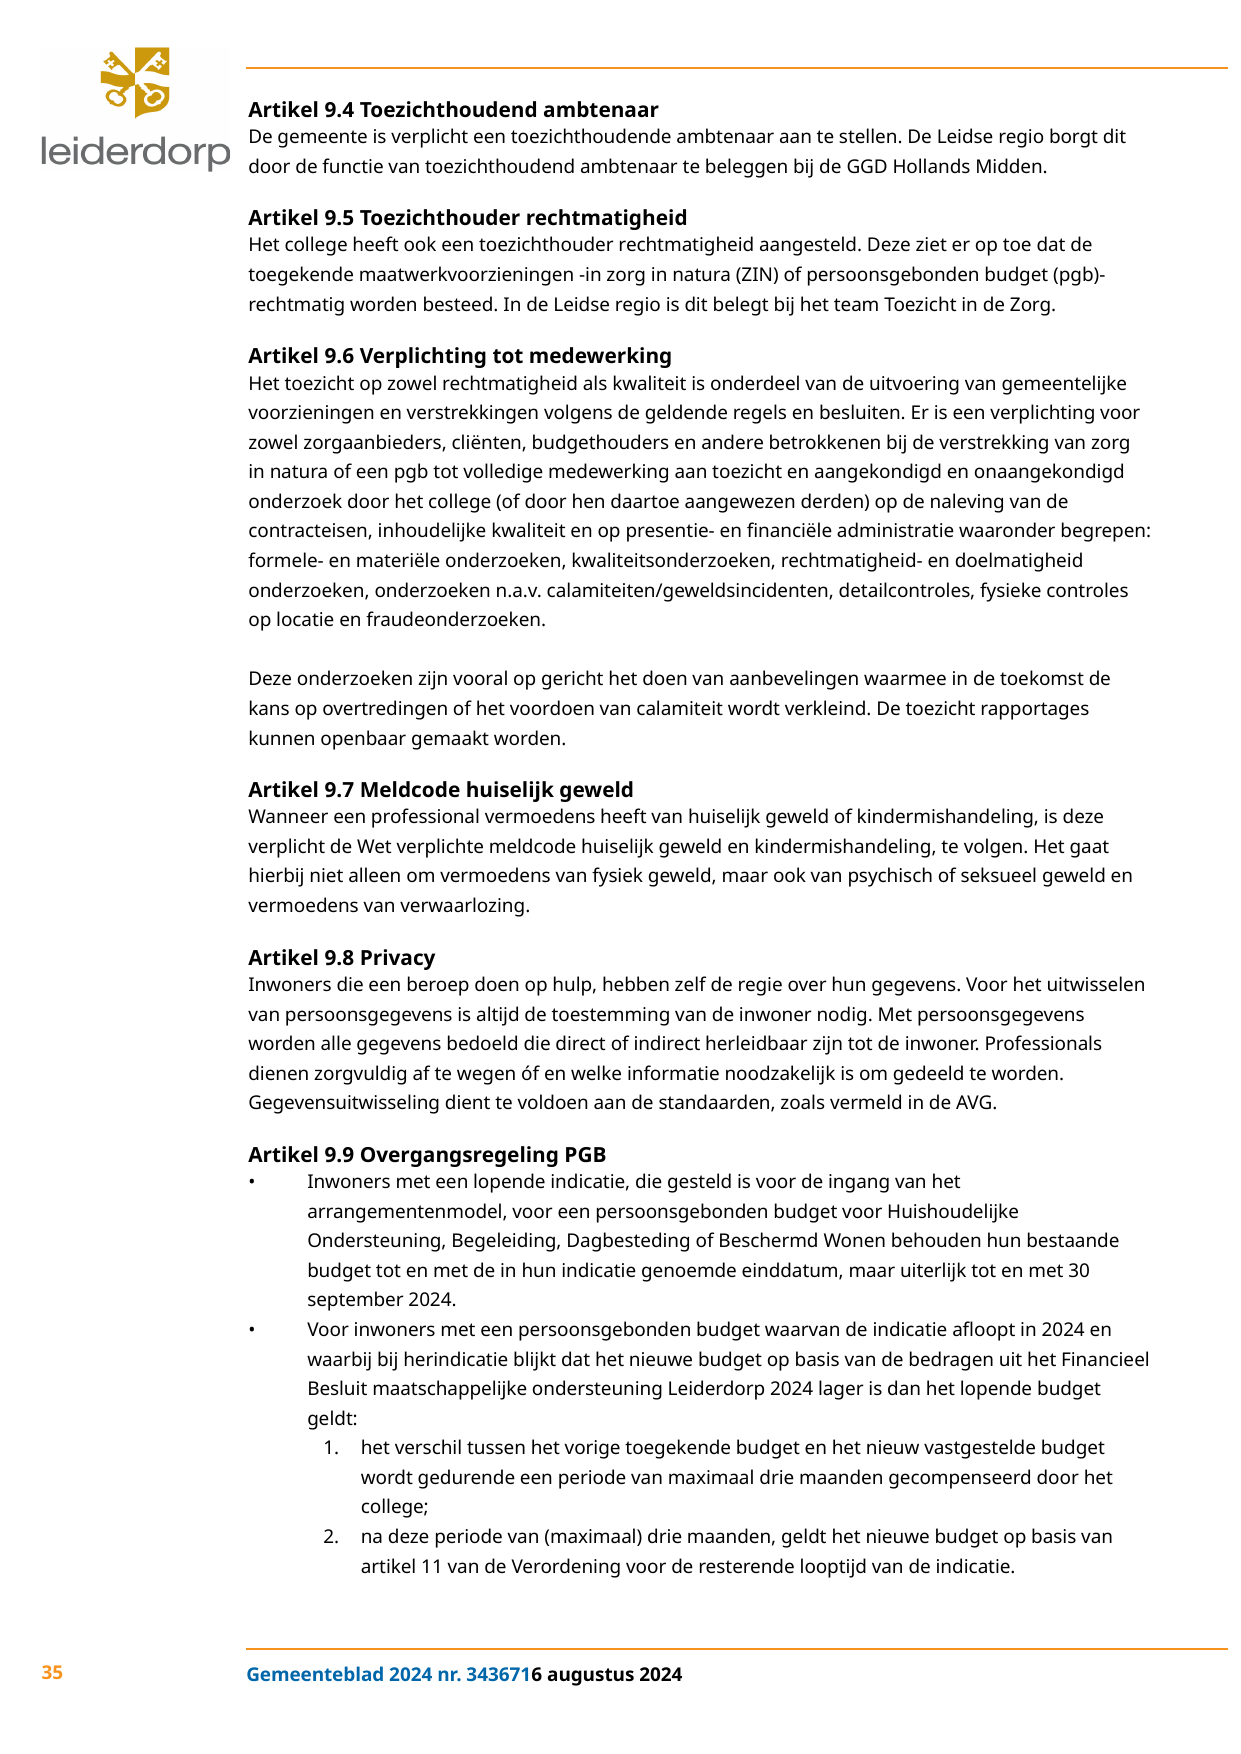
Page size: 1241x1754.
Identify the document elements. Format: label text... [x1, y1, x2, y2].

text Artikel 9.8 Privacy [248, 943, 1152, 971]
text Het college heeft ook een toezichthouder rechtmatigheid aangesteld. Deze ziet er op toe dat de toegekende maatwerkvoorzieningen -in zorg in natura (ZIN) of persoonsgebonden budget (pgb)- rechtmatig worden besteed. In de Leidse regio is dit belegt bij het team Toezicht in de Zorg. [248, 232, 1152, 317]
text Artikel 9.4 Toezichthoudend ambtenaar [248, 95, 1152, 123]
list na deze periode van (maximaal) drie maanden, geldt het nieuwe budget op basis van artikel 11 van de Verordening voor de resterende looptijd van de indicatie. [323, 1523, 1152, 1579]
text Artikel 9.5 Toezichthouder rechtmatigheid [248, 203, 1152, 232]
text Artikel 9.7 Meldcode huiselijk geweld [248, 775, 1152, 803]
text Inwoners die een beroep doen op hulp, hebben zelf de regie over hun gegevens. Voor het uitwisselen van persoonsgegevens is altijd de toestemming van de inwoner nodig. Met persoonsgegevens worden alle gegevens bedoeld die direct of indirect herleidbaar zijn tot de inwoner. Professionals dienen zorgvuldig af te wegen óf en welke informatie noodzakelijk is om gedeeld te worden. Gegevensuitwisseling dient te voldoen aan de standaarden, zoals vermeld in de AVG. [248, 971, 1152, 1115]
text De gemeente is verplicht een toezichthoudende ambtenaar aan te stellen. De Leidse regio borgt dit door de functie van toezichthoudend ambtenaar te beleggen bij de GGD Hollands Midden. [248, 123, 1152, 178]
picture [41, 47, 231, 172]
text Wanneer een professional vermoedens heeft van huiselijk geweld of kindermishandeling, is deze verplicht de Wet verplichte meldcode huiselijk geweld en kindermishandeling, te volgen. Het gaat hierbij niet alleen om vermoedens van fysiek geweld, maar ook van psychisch of seksueel geweld en vermoedens van verwaarlozing. [248, 803, 1152, 918]
text Artikel 9.9 Overgangsregeling PGB [248, 1140, 1152, 1168]
text Het toezicht op zowel rechtmatigheid als kwaliteit is onderdeel van de uitvoering van gemeentelijke voorzieningen en verstrekkingen volgens de geldende regels en besluiten. Er is een verplichting voor zowel zorgaanbieders, cliënten, budgethouders en andere betrokkenen bij de verstrekking van zorg in natura of een pgb tot volledige medewerking aan toezicht en aangekondigd en onaangekondigd onderzoek door het college (of door hen daartoe aangewezen derden) op de naleving van de contracteisen, inhoudelijke kwaliteit en op presentie- en financiële administratie waaronder begrepen: formele- en materiële onderzoeken, kwaliteitsonderzoeken, rechtmatigheid- en doelmatigheid onderzoeken, onderzoeken n.a.v. calamiteiten/geweldsincidenten, detailcontroles, fysieke controles op locatie en fraudeonderzoeken. [248, 370, 1152, 632]
list Inwoners met een lopende indicatie, die gesteld is voor de ingang van het arrangementenmodel, voor een persoonsgebonden budget voor Huishoudelijke Ondersteuning, Begeleiding, Dagbesteding of Beschermd Wonen behouden hun bestaande budget tot en met de in hun indicatie genoemde einddatum, maar uiterlijk tot en met 30 september 2024. [248, 1168, 1152, 1312]
list Voor inwoners met een persoonsgebonden budget waarvan de indicatie afloopt in 2024 en waarbij bij herindicatie blijkt dat het nieuwe budget op basis van de bedragen uit het Financieel Besluit maatschappelijke ondersteuning Leiderdorp 2024 lager is dan het lopende budget geldt: [248, 1316, 1152, 1431]
text Artikel 9.6 Verplichting tot medewerking [248, 341, 1152, 370]
list het verschil tussen het vorige toegekende budget en het nieuw vastgestelde budget wordt gedurende een periode van maximaal drie maanden gecompenseerd door het college; [323, 1434, 1152, 1519]
text Deze onderzoeken zijn vooral op gericht het doen van aanbevelingen waarmee in de toekomst de kans op overtredingen of het voordoen van calamiteit wordt verkleind. De toezicht rapportages kunnen openbaar gemaakt worden. [248, 666, 1152, 750]
